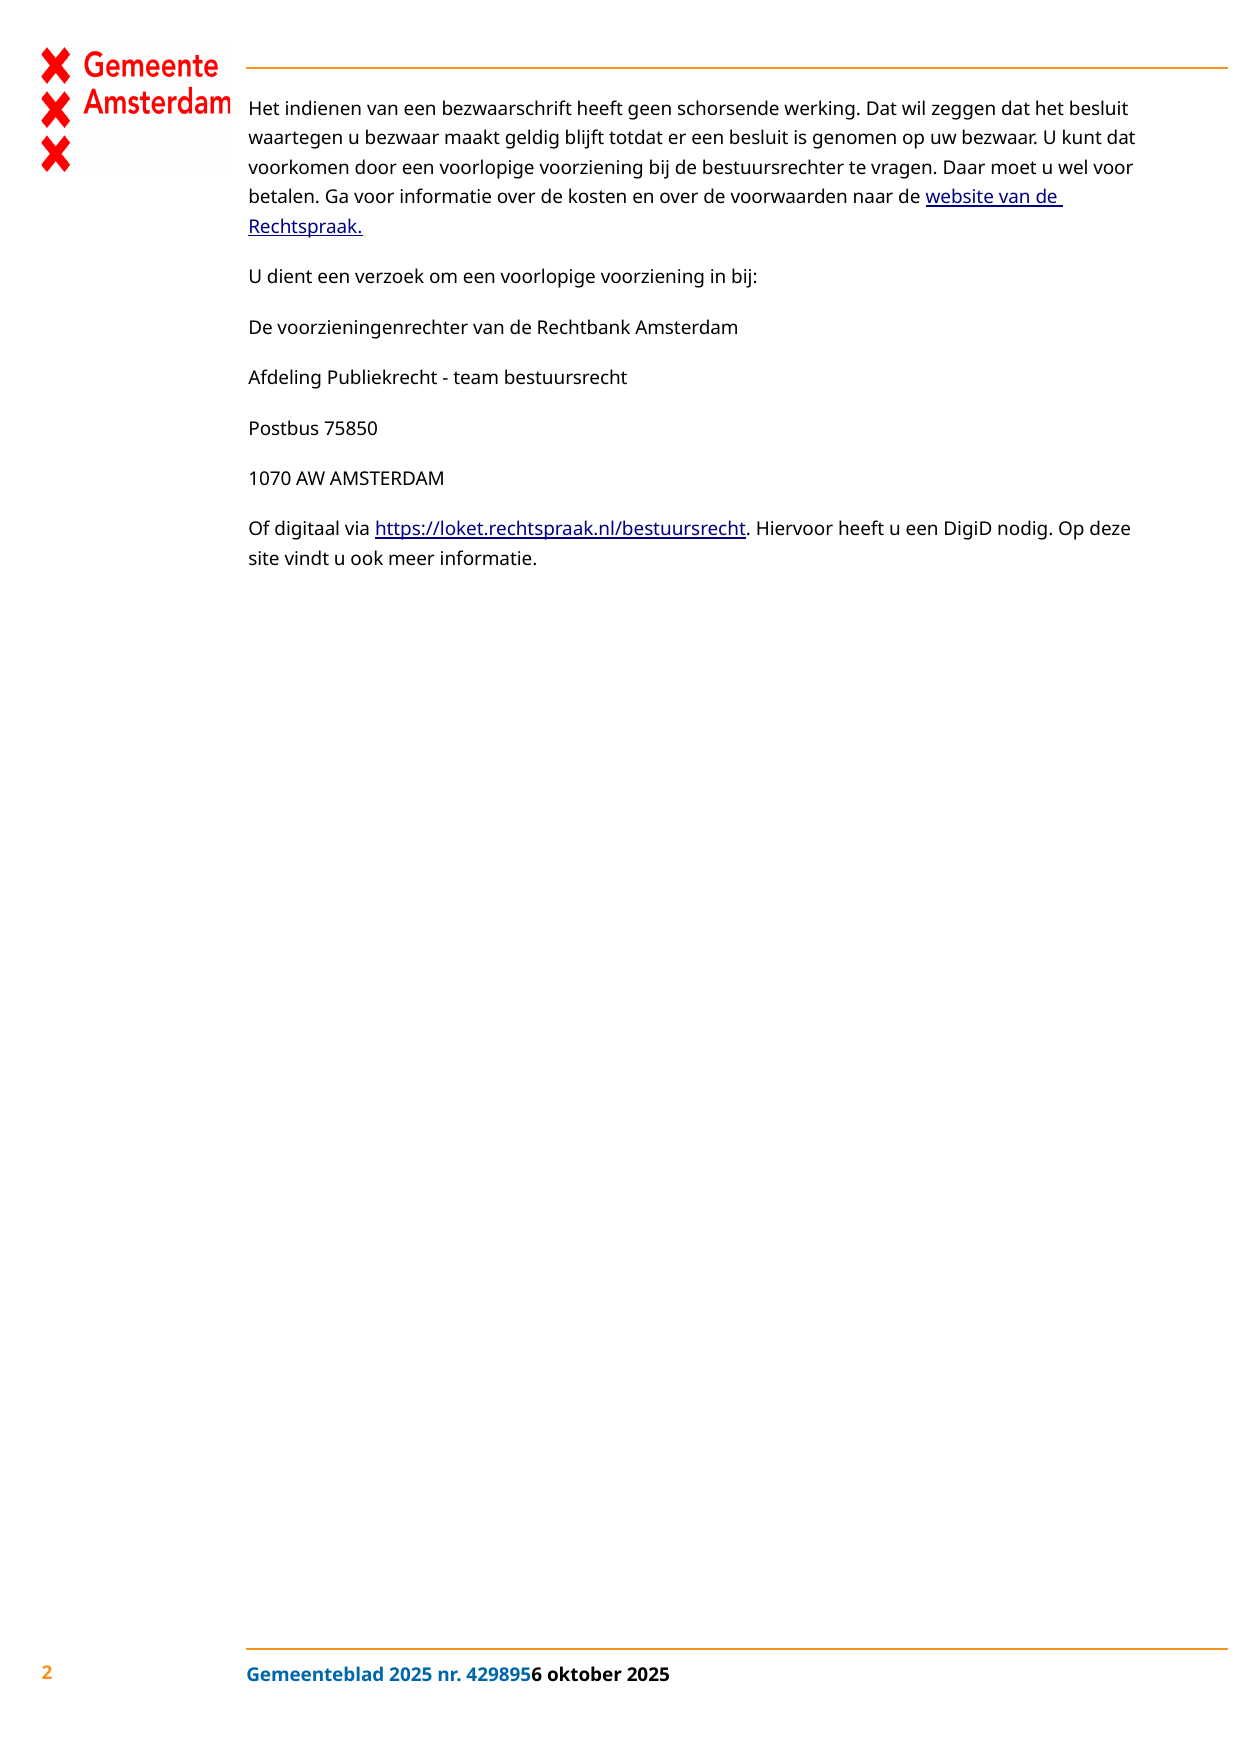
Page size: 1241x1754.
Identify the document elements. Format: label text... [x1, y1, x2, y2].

text De voorzieningenrechter van de Rechtbank Amsterdam [248, 314, 1152, 340]
text Of digitaal via https://loket.rechtspraak.nl/bestuursrecht. Hiervoor heeft u een DigiD nodig. Op deze site vindt u ook meer informatie. [248, 516, 1152, 571]
text U dient een verzoek om een voorlopige voorziening in bij: [248, 263, 1152, 289]
text 1070 AW AMSTERDAM [248, 465, 1152, 491]
picture [41, 47, 231, 172]
text Postbus 75850 [248, 415, 1152, 441]
text Afdeling Publiekrecht - team bestuursrecht [248, 364, 1152, 390]
text Het indienen van een bezwaarschrift heeft geen schorsende werking. Dat wil zeggen dat het besluit waartegen u bezwaar maakt geldig blijft totdat er een besluit is genomen op uw bezwaar. U kunt dat voorkomen door een voorlopige voorziening bij de bestuursrechter te vragen. Daar moet u wel voor betalen. Ga voor informatie over de kosten en over de voorwaarden naar de website van de Rechtspraak. [248, 95, 1152, 239]
